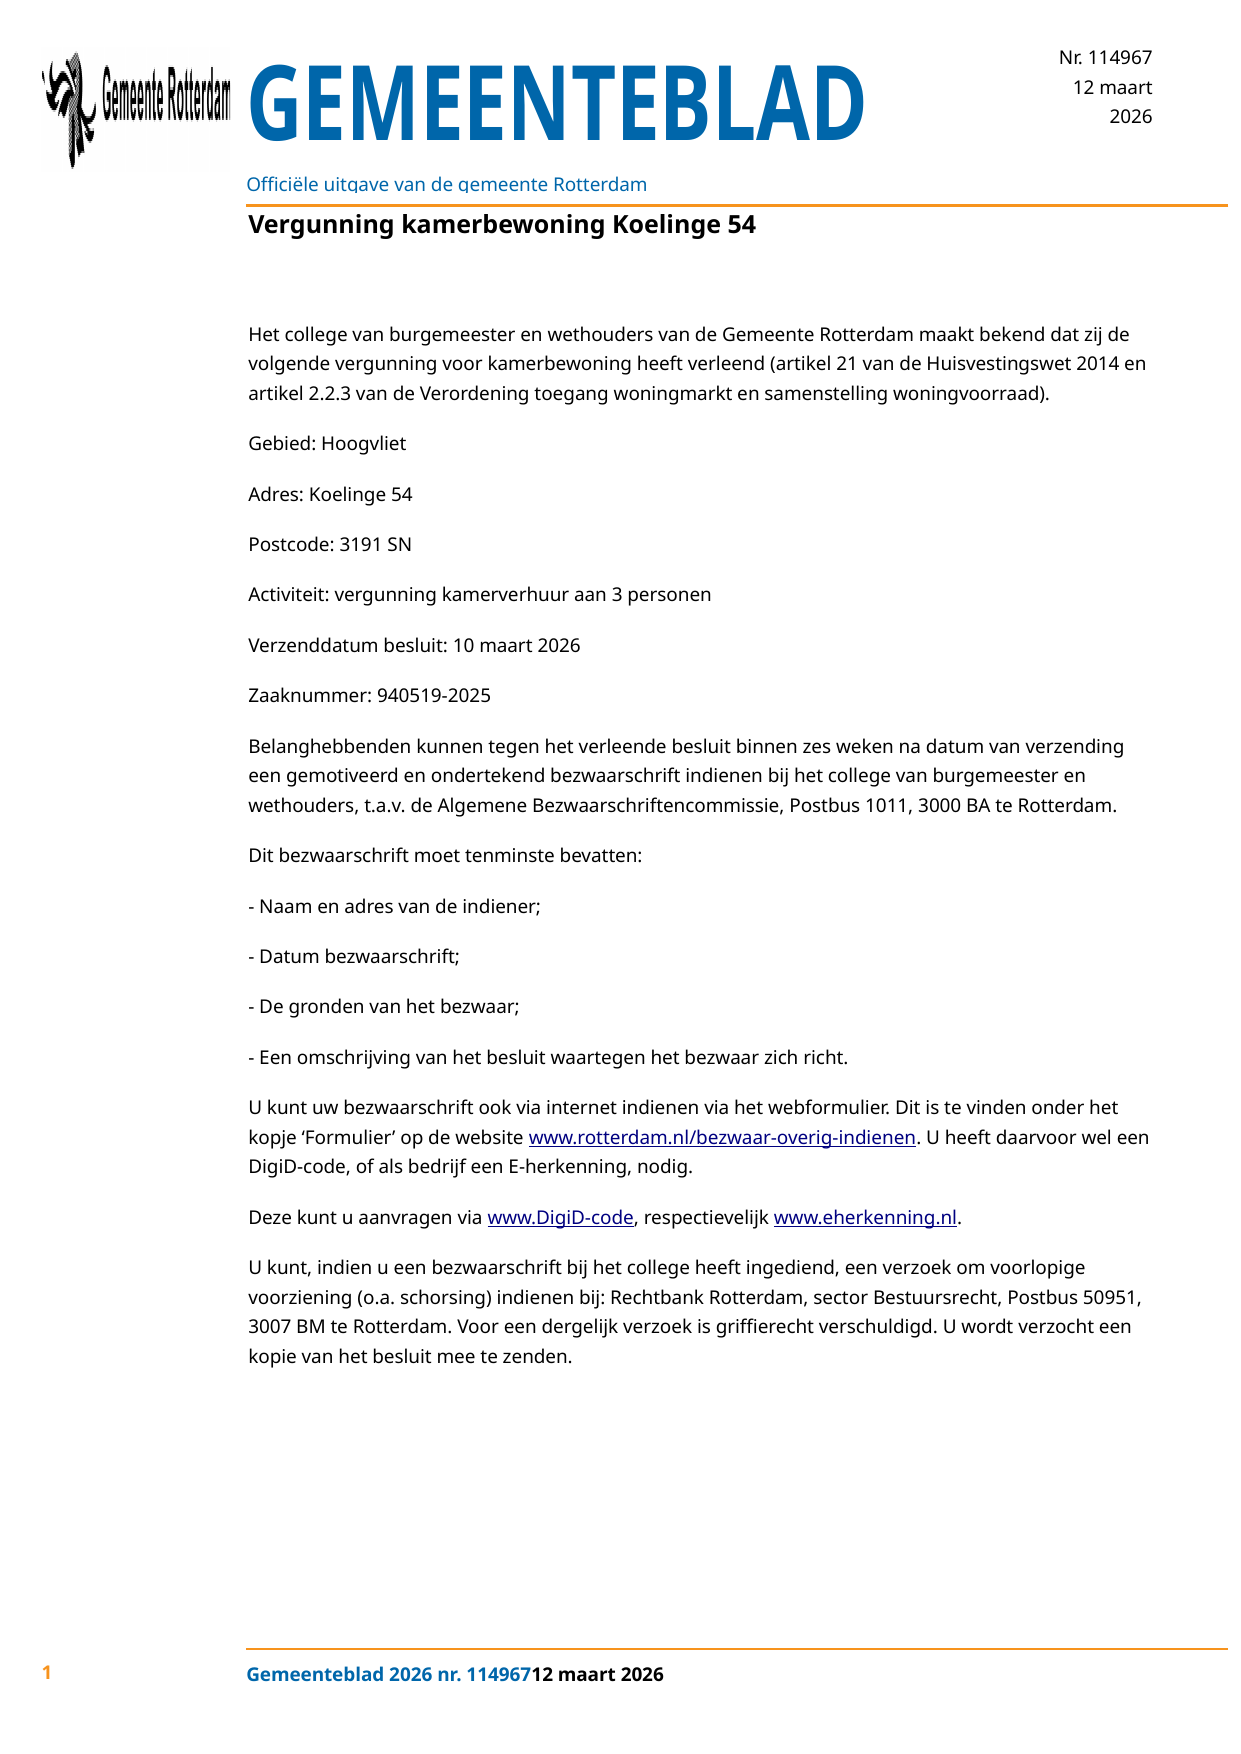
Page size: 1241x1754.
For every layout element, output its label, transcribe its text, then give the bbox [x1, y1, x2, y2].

text Gebied: Hoogvliet [248, 430, 1152, 456]
text Belanghebbenden kunnen tegen het verleende besluit binnen zes weken na datum van verzending een gemotiveerd en ondertekend bezwaarschrift indienen bij het college van burgemeester en wethouders, t.a.v. de Algemene Bezwaarschriftencommissie, Postbus 1011, 3000 BA te Rotterdam. [248, 733, 1152, 818]
text Adres: Koelinge 54 [248, 481, 1152, 506]
text Dit bezwaarschrift moet tenminste bevatten: [248, 842, 1152, 868]
text - Datum bezwaarschrift; [248, 943, 1152, 969]
text Vergunning kamerbewoning Koelinge 54 [248, 207, 1152, 241]
text - Naam en adres van de indiener; [248, 893, 1152, 918]
picture [41, 47, 231, 172]
text Deze kunt u aanvragen via www.DigiD-code, respectievelijk www.eherkenning.nl. [248, 1204, 1152, 1230]
text Verzenddatum besluit: 10 maart 2026 [248, 632, 1152, 658]
text Postcode: 3191 SN [248, 531, 1152, 557]
text U kunt, indien u een bezwaarschrift bij het college heeft ingediend, een verzoek om voorlopige voorziening (o.a. schorsing) indienen bij: Rechtbank Rotterdam, sector Bestuursrecht, Postbus 50951, 3007 BM te Rotterdam. Voor een dergelijk verzoek is griffierecht verschuldigd. U wordt verzocht een kopie van het besluit mee te zenden. [248, 1254, 1152, 1369]
text U kunt uw bezwaarschrift ook via internet indienen via het webformulier. Dit is te vinden onder het kopje ‘Formulier’ op de website www.rotterdam.nl/bezwaar-overig-indienen. U heeft daarvoor wel een DigiD-code, of als bedrijf een E-herkenning, nodig. [248, 1094, 1152, 1179]
text Activiteit: vergunning kamerverhuur aan 3 personen [248, 582, 1152, 607]
text Zaaknummer: 940519-2025 [248, 682, 1152, 708]
text Het college van burgemeester en wethouders van de Gemeente Rotterdam maakt bekend dat zij de volgende vergunning voor kamerbewoning heeft verleend (artikel 21 van de Huisvestingswet 2014 en artikel 2.2.3 van de Verordening toegang woningmarkt en samenstelling woningvoorraad). [248, 321, 1152, 406]
text - Een omschrijving van het besluit waartegen het bezwaar zich richt. [248, 1044, 1152, 1070]
text - De gronden van het bezwaar; [248, 994, 1152, 1019]
